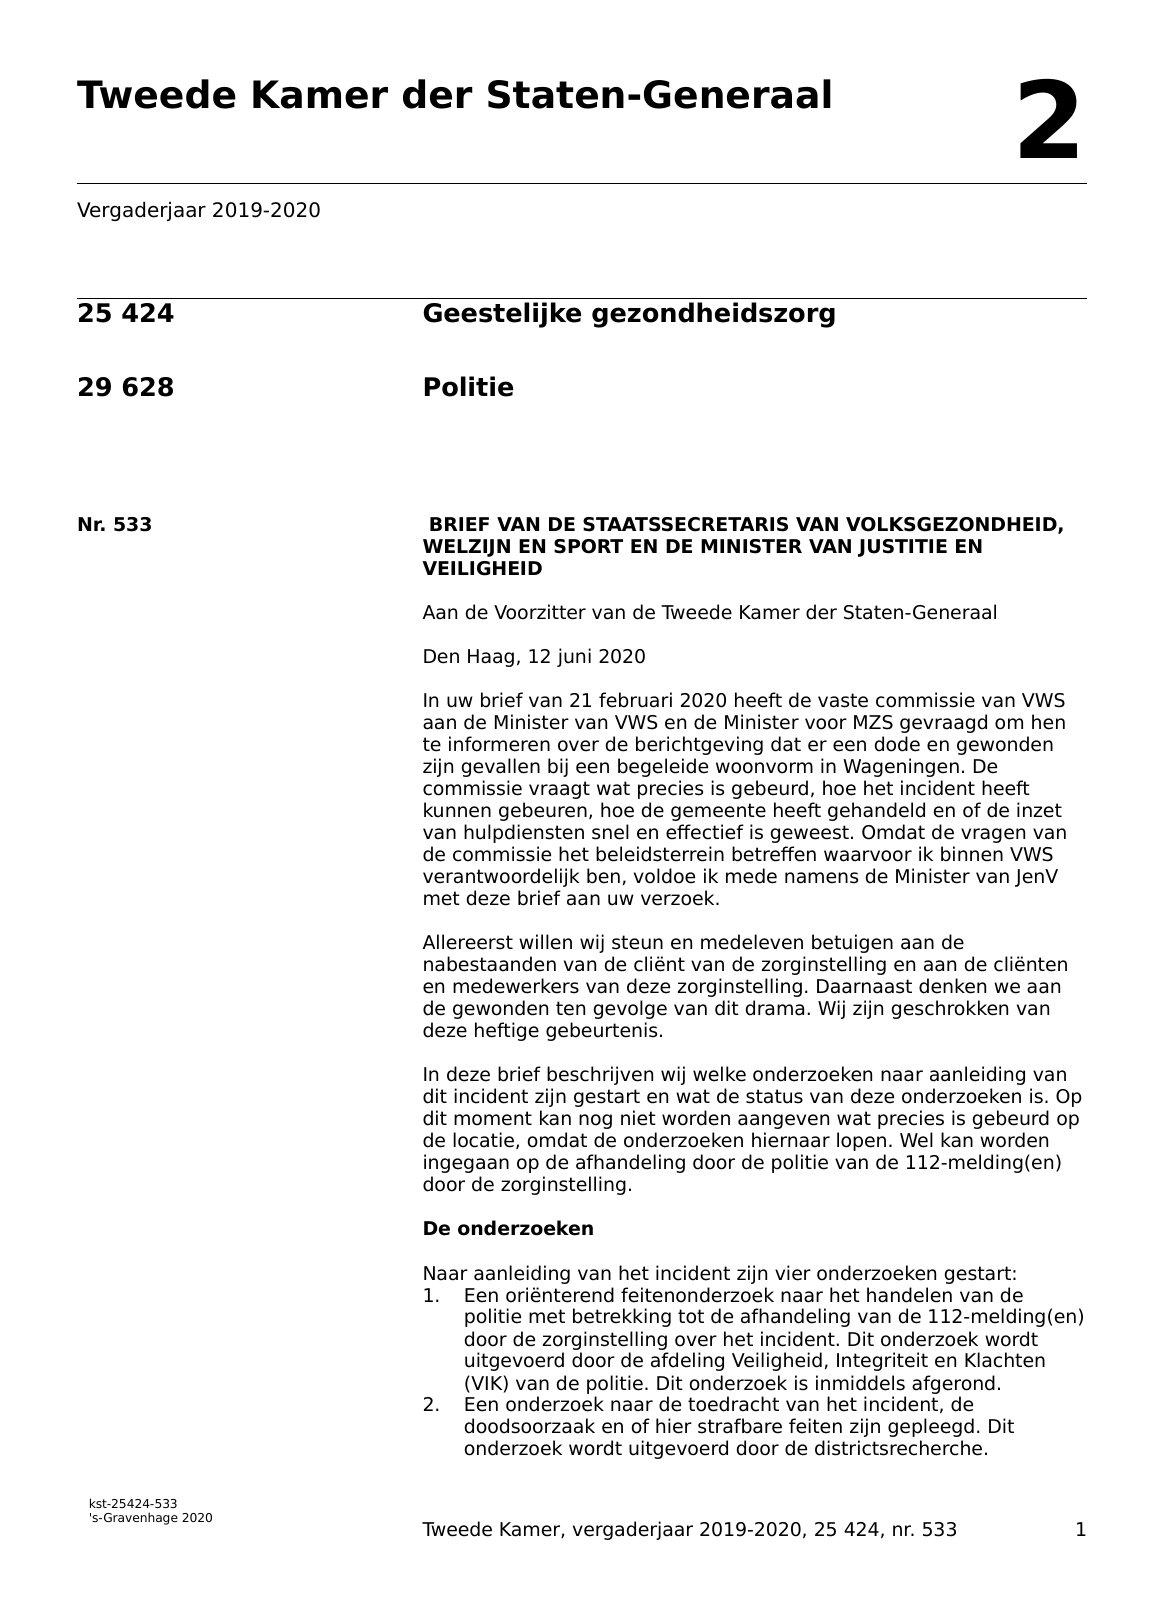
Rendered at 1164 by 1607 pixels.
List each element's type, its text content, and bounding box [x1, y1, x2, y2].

text In uw brief van 21 februari 2020 heeft de vaste commissie van VWS aan de Minister van VWS en de Minister voor MZS gevraagd om hen te informeren over de berichtgeving dat er een dode en gewonden zijn gevallen bij een begeleide woonvorm in Wageningen. De commissie vraagt wat precies is gebeurd, hoe het incident heeft kunnen gebeuren, hoe de gemeente heeft gehandeld en of de inzet van hulpdiensten snel en effectief is geweest. Omdat de vragen van de commissie het beleidsterrein betreffen waarvoor ik binnen VWS verantwoordelijk ben, voldoe ik mede namens de Minister van JenV met deze brief aan uw verzoek. [422, 690, 1087, 910]
text Allereerst willen wij steun en medeleven betuigen aan de nabestaanden van de cliënt van de zorginstelling en aan de cliënten en medewerkers van deze zorginstelling. Daarnaast denken we aan de gewonden ten gevolge van dit drama. Wij zijn geschrokken van deze heftige gebeurtenis. [422, 932, 1087, 1042]
table_header Tweede Kamer der Staten-Generaal [77, 59, 886, 183]
text Den Haag, 12 juni 2020 [422, 646, 1087, 668]
subtitle 25 424 Geestelijke gezondheidszorg [77, 299, 1087, 329]
text 's-Gravenhage 2020 [88, 1511, 323, 1525]
table_cell Vergaderjaar 2019-2020 [77, 184, 1087, 298]
subtitle Nr. 533 BRIEF VAN DE STAATSSECRETARIS VAN VOLKSGEZONDHEID, WELZIJN EN SPORT EN DE MINISTER VAN JUSTITIE EN VEILIGHEID [77, 514, 1087, 580]
text Aan de Voorzitter van de Tweede Kamer der Staten-Generaal [422, 602, 1087, 624]
text 2. Een onderzoek naar de toedracht van het incident, de doodsoorzaak en of hier strafbare feiten zijn gepleegd. Dit onderzoek wordt uitgevoerd door de districtsrecherche. [422, 1394, 1087, 1460]
table_header 2 [886, 59, 1087, 183]
subtitle De onderzoeken [422, 1218, 1087, 1240]
text kst-25424-533 [88, 1497, 323, 1511]
text 1. Een oriënterend feitenonderzoek naar het handelen van de politie met betrekking tot de afhandeling van de 112-melding(en) door de zorginstelling over het incident. Dit onderzoek wordt uitgevoerd door de afdeling Veiligheid, Integriteit en Klachten (VIK) van de politie. Dit onderzoek is inmiddels afgerond. [422, 1284, 1087, 1394]
subtitle 29 628 Politie [77, 373, 1087, 403]
text In deze brief beschrijven wij welke onderzoeken naar aanleiding van dit incident zijn gestart en wat de status van deze onderzoeken is. Op dit moment kan nog niet worden aangeven wat precies is gebeurd op de locatie, omdat de onderzoeken hiernaar lopen. Wel kan worden ingegaan op de afhandeling door de politie van de 112-melding(en) door de zorginstelling. [422, 1064, 1087, 1196]
text Naar aanleiding van het incident zijn vier onderzoeken gestart: [422, 1262, 1087, 1284]
